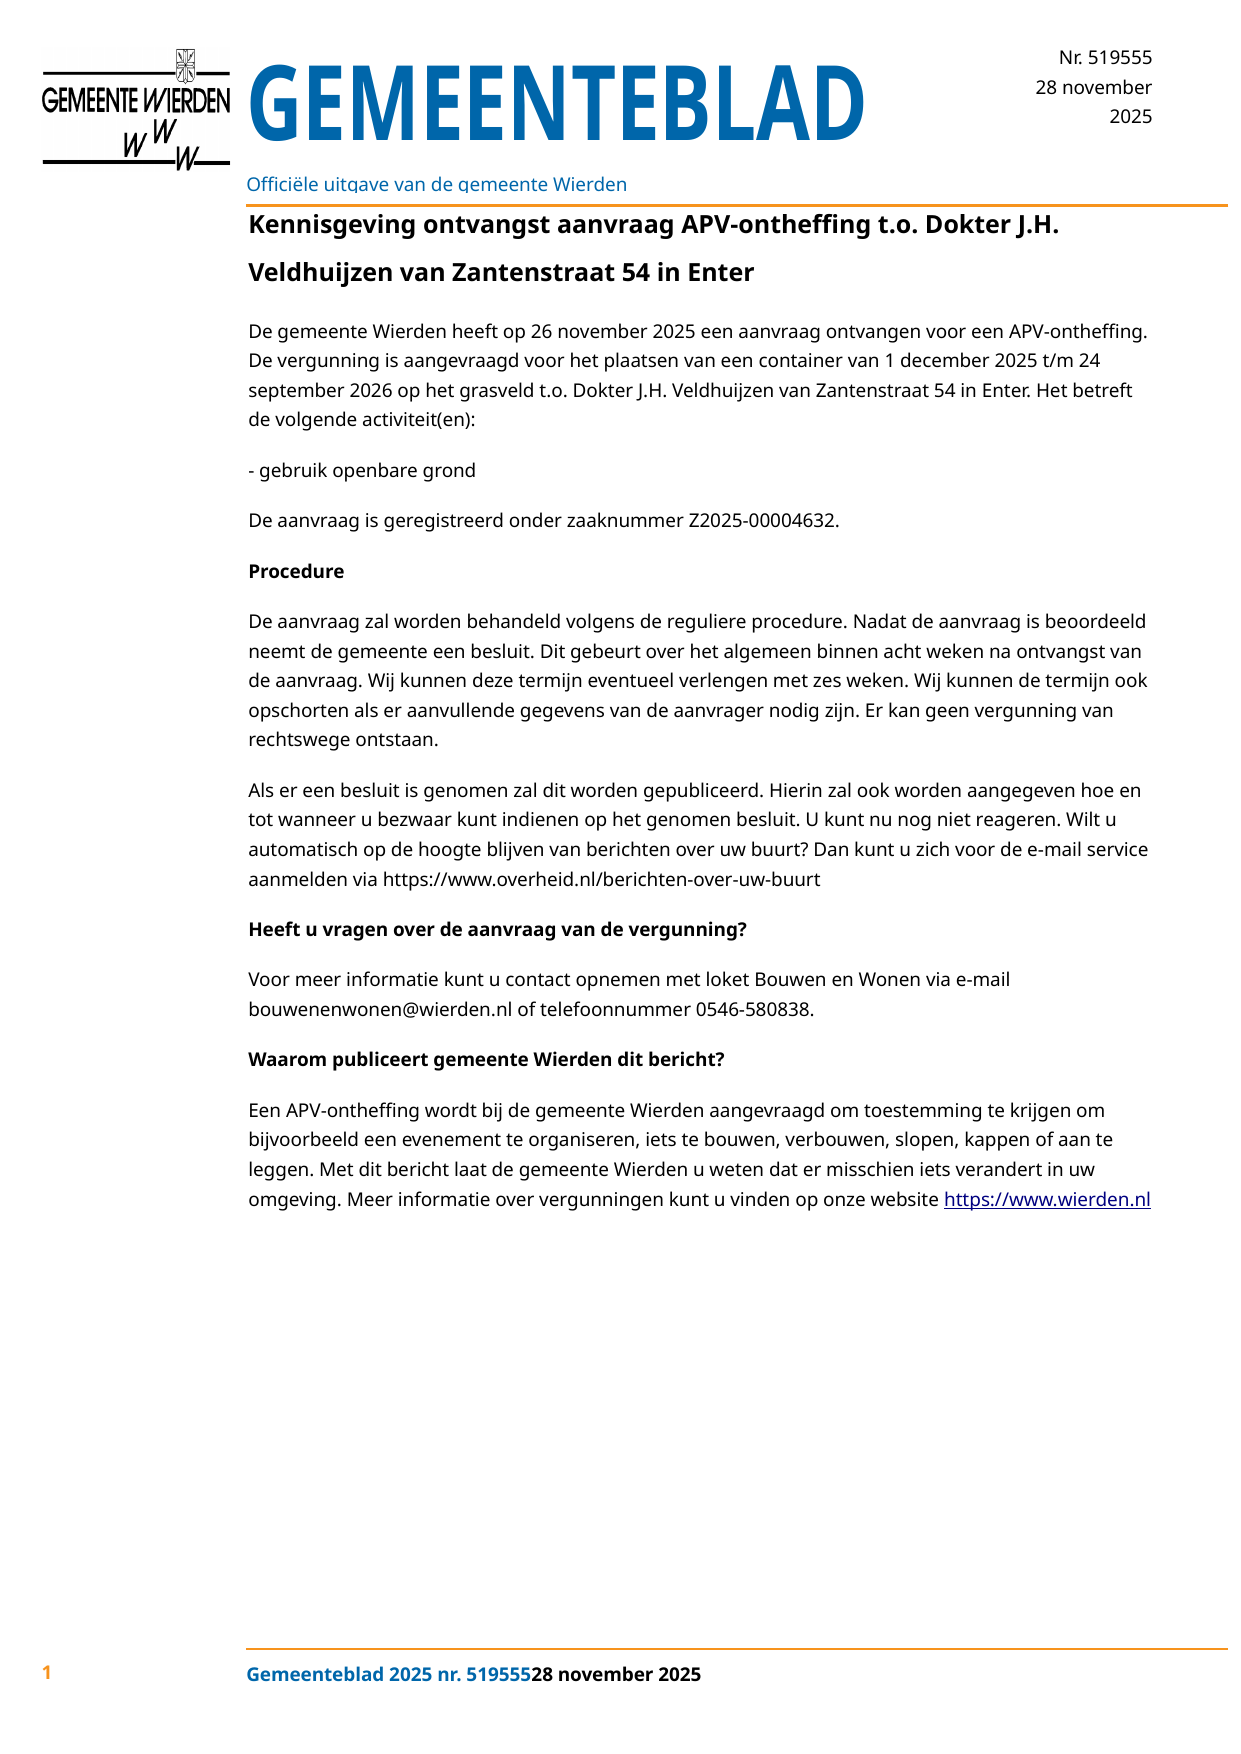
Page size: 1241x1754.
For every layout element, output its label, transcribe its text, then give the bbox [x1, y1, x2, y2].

text Procedure [248, 558, 1152, 584]
text Als er een besluit is genomen zal dit worden gepubliceerd. Hierin zal ook worden aangegeven hoe en tot wanneer u bezwaar kunt indienen op het genomen besluit. U kunt nu nog niet reageren. Wilt u automatisch op de hoogte blijven van berichten over uw buurt? Dan kunt u zich voor de e-mail service aanmelden via https://www.overheid.nl/berichten-over-uw-buurt [248, 777, 1152, 892]
text De gemeente Wierden heeft op 26 november 2025 een aanvraag ontvangen voor een APV-ontheffing. De vergunning is aangevraagd voor het plaatsen van een container van 1 december 2025 t/m 24 september 2026 op het grasveld t.o. Dokter J.H. Veldhuijzen van Zantenstraat 54 in Enter. Het betreft de volgende activiteit(en): [248, 318, 1152, 432]
text Heeft u vragen over de aanvraag van de vergunning? [248, 916, 1152, 942]
text Voor meer informatie kunt u contact opnemen met loket Bouwen en Wonen via e-mail bouwenenwonen@wierden.nl of telefoonnummer 0546-580838. [248, 967, 1152, 1022]
picture [41, 47, 231, 172]
text De aanvraag zal worden behandeld volgens de reguliere procedure. Nadat de aanvraag is beoordeeld neemt de gemeente een besluit. Dit gebeurt over het algemeen binnen acht weken na ontvangst van de aanvraag. Wij kunnen deze termijn eventueel verlengen met zes weken. Wij kunnen de termijn ook opschorten als er aanvullende gegevens van de aanvrager nodig zijn. Er kan geen vergunning van rechtswege ontstaan. [248, 608, 1152, 752]
text Een APV-ontheffing wordt bij de gemeente Wierden aangevraagd om toestemming te krijgen om bijvoorbeeld een evenement te organiseren, iets te bouwen, verbouwen, slopen, kappen of aan te leggen. Met dit bericht laat de gemeente Wierden u weten dat er misschien iets verandert in uw omgeving. Meer informatie over vergunningen kunt u vinden op onze website https://www.wierden.nl [248, 1097, 1152, 1212]
text - gebruik openbare grond [248, 457, 1152, 483]
text De aanvraag is geregistreerd onder zaaknummer Z2025-00004632. [248, 507, 1152, 533]
text Kennisgeving ontvangst aanvraag APV-ontheffing t.o. Dokter J.H. Veldhuijzen van Zantenstraat 54 in Enter [248, 207, 1152, 288]
text Waarom publiceert gemeente Wierden dit bericht? [248, 1047, 1152, 1072]
